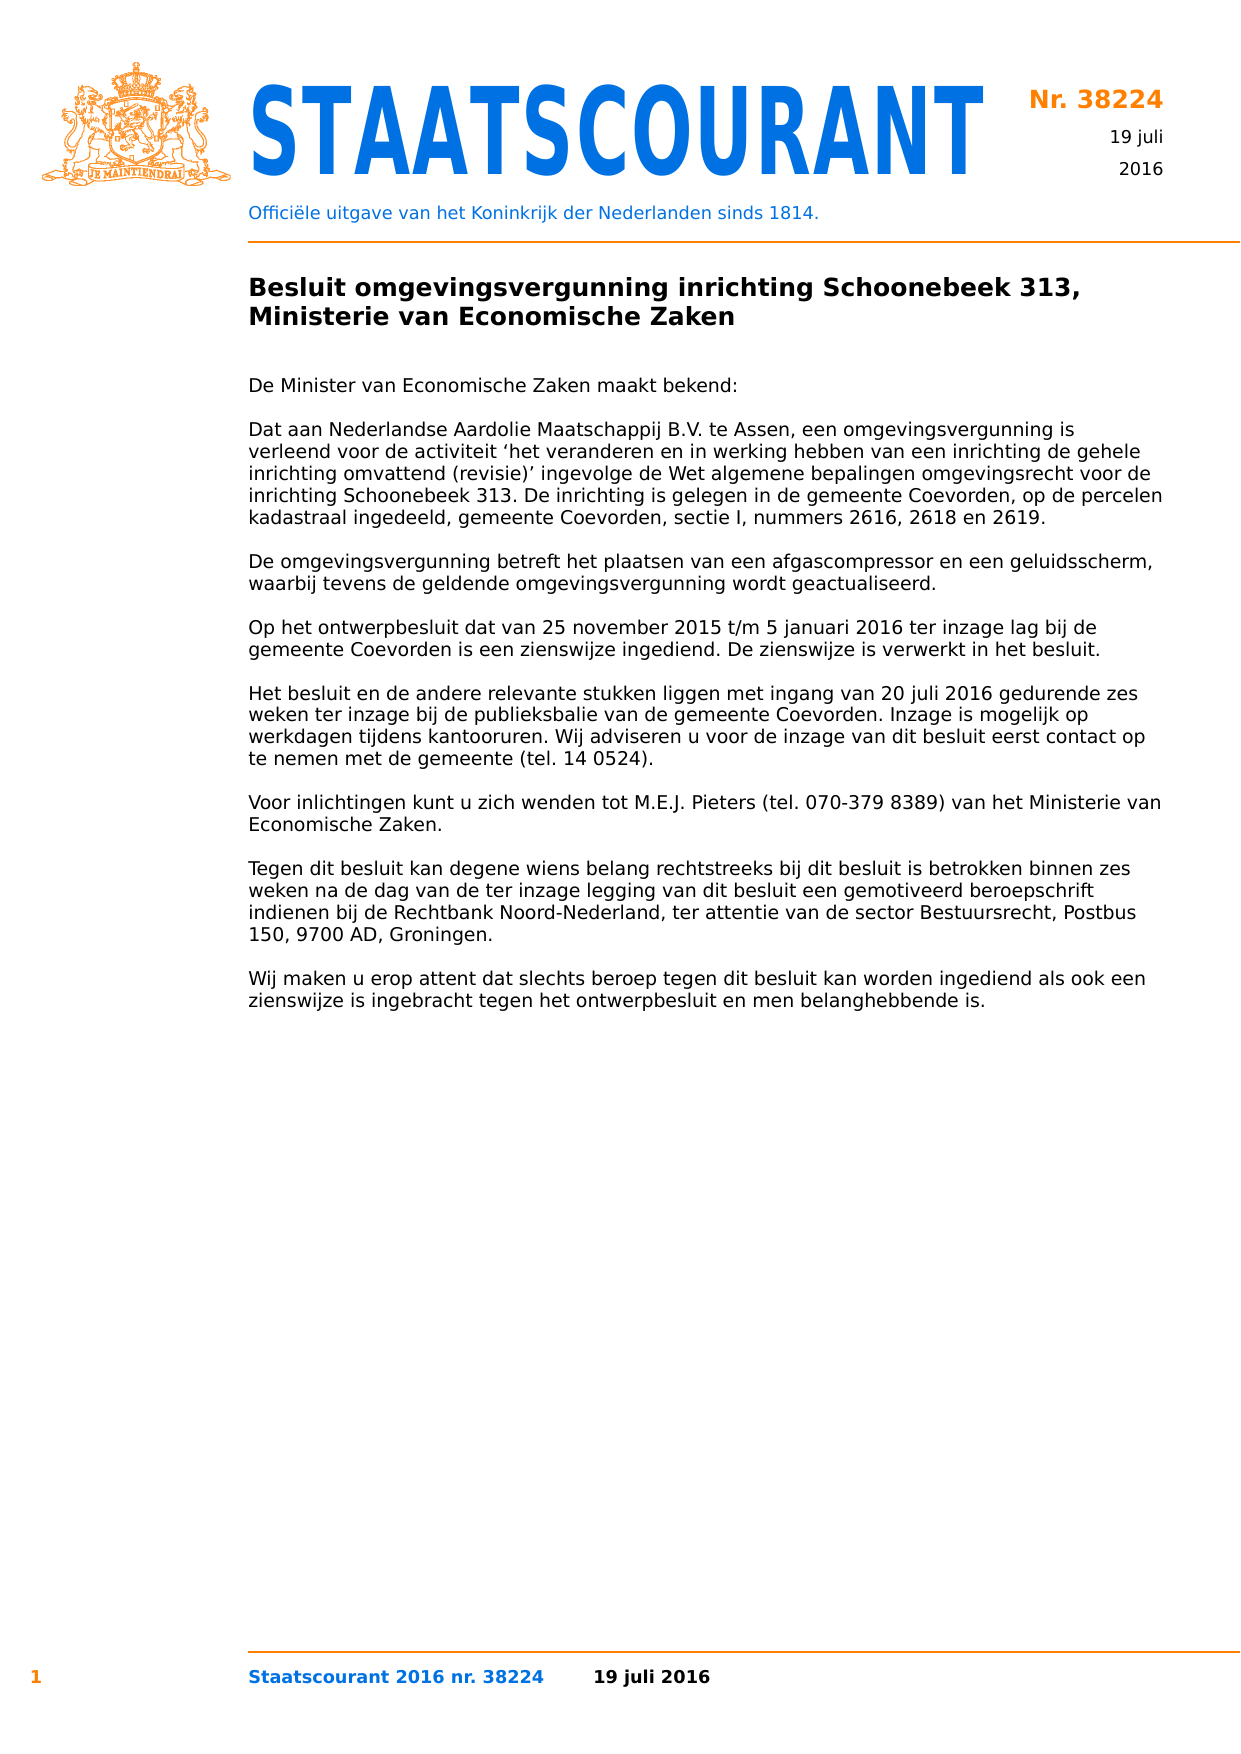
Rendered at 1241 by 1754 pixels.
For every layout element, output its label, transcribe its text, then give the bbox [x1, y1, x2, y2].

text Wij maken u erop attent dat slechts beroep tegen dit besluit kan worden ingediend als ook een zienswijze is ingebracht tegen het ontwerpbesluit en men belanghebbende is. [248, 968, 1163, 1012]
text Het besluit en de andere relevante stukken liggen met ingang van 20 juli 2016 gedurende zes weken ter inzage bij de publieksbalie van de gemeente Coevorden. Inzage is mogelijk op werkdagen tijdens kantooruren. Wij adviseren u voor de inzage van dit besluit eerst contact op te nemen met de gemeente (tel. 14 0524). [248, 682, 1163, 770]
picture [41, 62, 231, 186]
text Op het ontwerpbesluit dat van 25 november 2015 t/m 5 januari 2016 ter inzage lag bij de gemeente Coevorden is een zienswijze ingediend. De zienswijze is verwerkt in het besluit. [248, 617, 1163, 661]
table_cell 2016 [998, 153, 1240, 203]
table_header Nr. 38224 [998, 62, 1240, 121]
table_cell Officiële uitgave van het Koninkrijk der Nederlanden sinds 1814. [248, 203, 1240, 241]
table_header STAATSCOURANT [248, 62, 998, 203]
text Tegen dit besluit kan degene wiens belang rechtstreeks bij dit besluit is betrokken binnen zes weken na de dag van de ter inzage legging van dit besluit een gemotiveerd beroepschrift indienen bij de Rechtbank Noord-Nederland, ter attentie van de sector Bestuursrecht, Postbus 150, 9700 AD, Groningen. [248, 858, 1163, 946]
text De Minister van Economische Zaken maakt bekend: [248, 375, 1163, 397]
text Dat aan Nederlandse Aardolie Maatschappij B.V. te Assen, een omgevingsvergunning is verleend voor de activiteit ‘het veranderen en in werking hebben van een inrichting de gehele inrichting omvattend (revisie)’ ingevolge de Wet algemene bepalingen omgevingsrecht voor de inrichting Schoonebeek 313. De inrichting is gelegen in de gemeente Coevorden, op de percelen kadastraal ingedeeld, gemeente Coevorden, sectie I, nummers 2616, 2618 en 2619. [248, 419, 1163, 529]
table_cell 19 juli [998, 121, 1240, 153]
table_header [25, 62, 248, 241]
subtitle Besluit omgevingsvergunning inrichting Schoonebeek 313, Ministerie van Economische Zaken [248, 273, 1163, 331]
text De omgevingsvergunning betreft het plaatsen van een afgascompressor en een geluidsscherm, waarbij tevens de geldende omgevingsvergunning wordt geactualiseerd. [248, 551, 1163, 595]
text Voor inlichtingen kunt u zich wenden tot M.E.J. Pieters (tel. 070-379 8389) van het Ministerie van Economische Zaken. [248, 792, 1163, 836]
